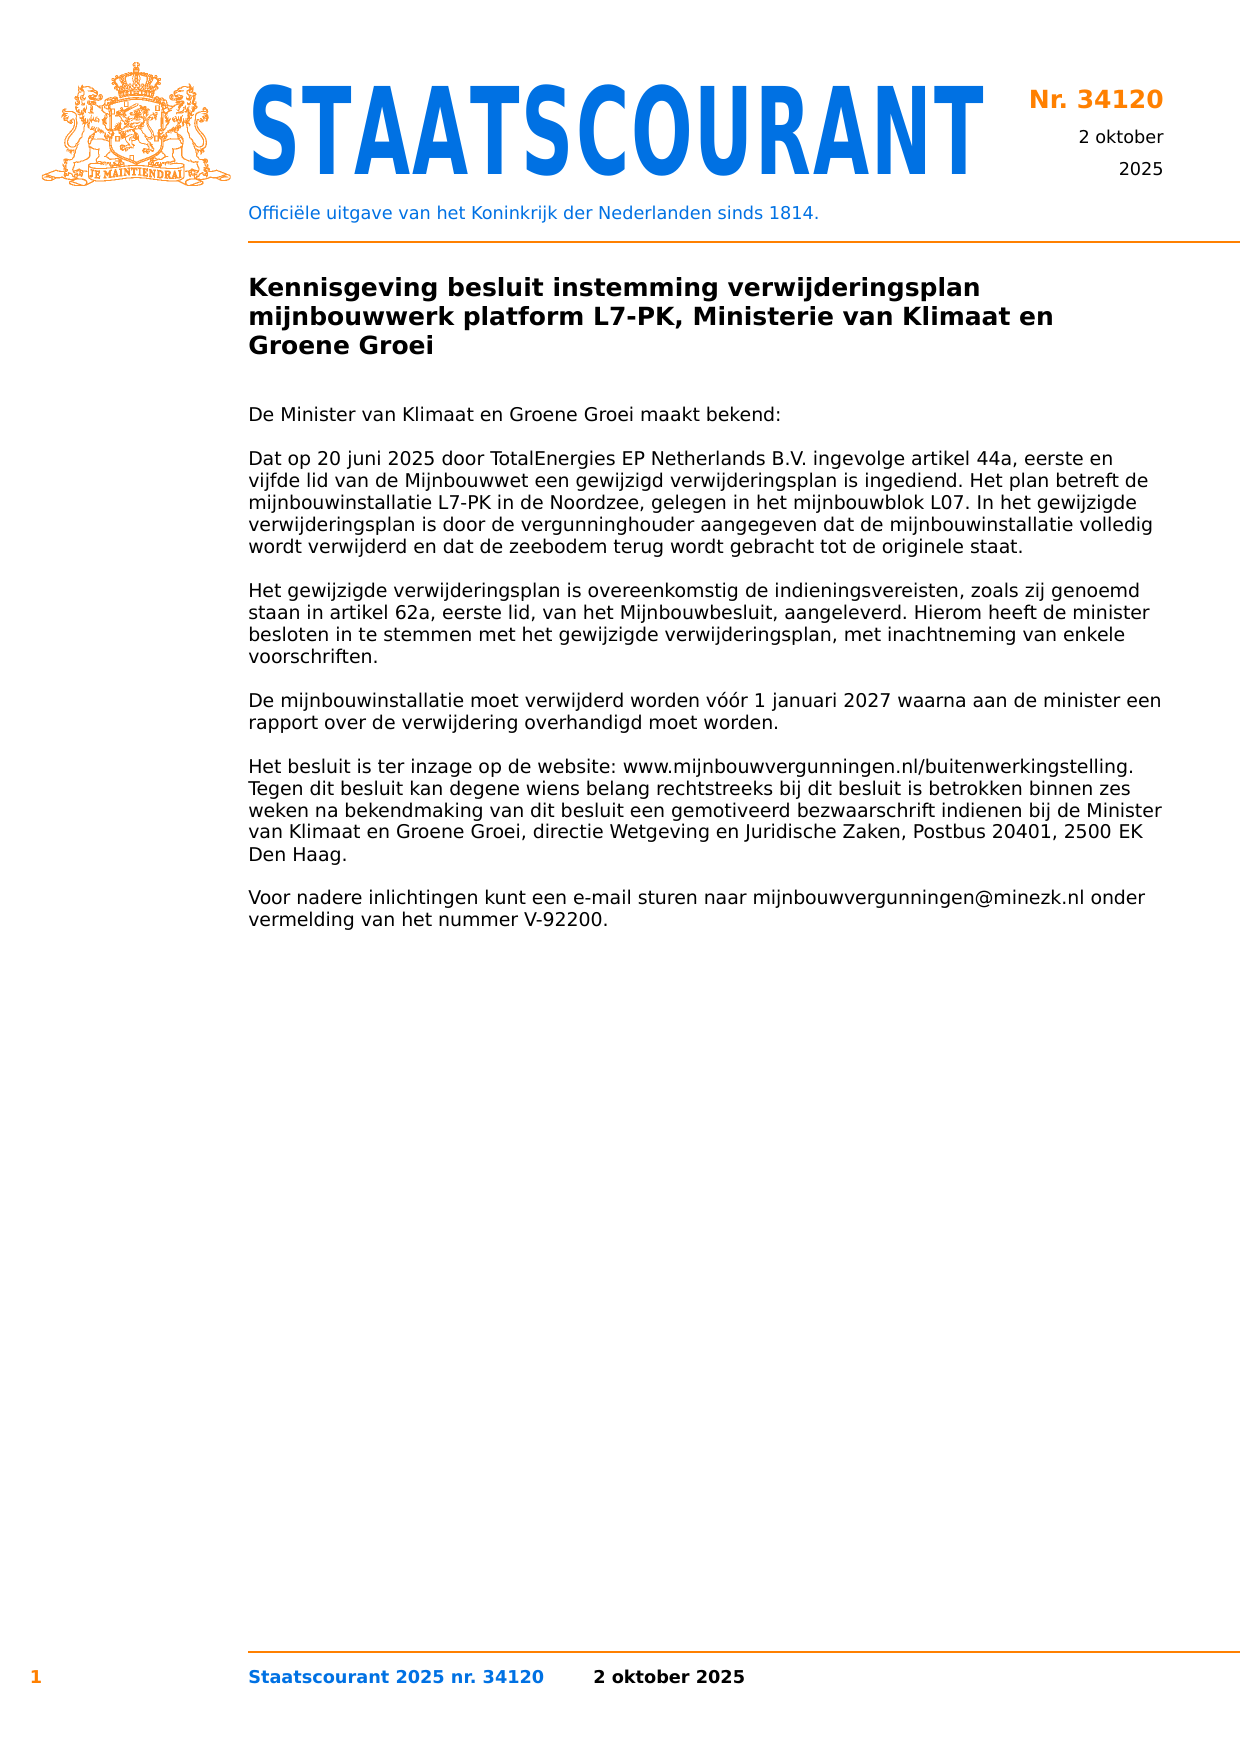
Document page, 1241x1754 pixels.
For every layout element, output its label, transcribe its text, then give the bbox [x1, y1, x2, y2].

table_header Nr. 34120 [998, 62, 1240, 121]
table_header STAATSCOURANT [248, 62, 998, 203]
table_cell Officiële uitgave van het Koninkrijk der Nederlanden sinds 1814. [248, 203, 1240, 241]
picture [41, 62, 231, 186]
text De Minister van Klimaat en Groene Groei maakt bekend: [248, 404, 1163, 426]
text Voor nadere inlichtingen kunt een e-mail sturen naar mijnbouwvergunningen@minezk.nl onder vermelding van het nummer V-92200. [248, 887, 1163, 931]
text Het besluit is ter inzage op de website: www.mijnbouwvergunningen.nl/buitenwerkingstelling. Tegen dit besluit kan degene wiens belang rechtstreeks bij dit besluit is betrokken binnen zes weken na bekendmaking van dit besluit een gemotiveerd bezwaarschrift indienen bij de Minister van Klimaat en Groene Groei, directie Wetgeving en Juridische Zaken, Postbus 20401, 2500 EK Den Haag. [248, 756, 1163, 865]
text Dat op 20 juni 2025 door TotalEnergies EP Netherlands B.V. ingevolge artikel 44a, eerste en vijfde lid van de Mijnbouwwet een gewijzigd verwijderingsplan is ingediend. Het plan betreft de mijnbouwinstallatie L7-PK in de Noordzee, gelegen in het mijnbouwblok L07. In het gewijzigde verwijderingsplan is door de vergunninghouder aangegeven dat de mijnbouwinstallatie volledig wordt verwijderd en dat de zeebodem terug wordt gebracht tot de originele staat. [248, 448, 1163, 558]
table_header [25, 62, 248, 241]
text De mijnbouwinstallatie moet verwijderd worden vóór 1 januari 2027 waarna aan de minister een rapport over de verwijdering overhandigd moet worden. [248, 690, 1163, 734]
table_cell 2025 [998, 153, 1240, 203]
subtitle Kennisgeving besluit instemming verwijderingsplan mijnbouwwerk platform L7-PK, Ministerie van Klimaat en Groene Groei [248, 273, 1163, 361]
text Het gewijzigde verwijderingsplan is overeenkomstig de indieningsvereisten, zoals zij genoemd staan in artikel 62a, eerste lid, van het Mijnbouwbesluit, aangeleverd. Hierom heeft de minister besloten in te stemmen met het gewijzigde verwijderingsplan, met inachtneming van enkele voorschriften. [248, 580, 1163, 668]
table_cell 2 oktober [998, 121, 1240, 153]
